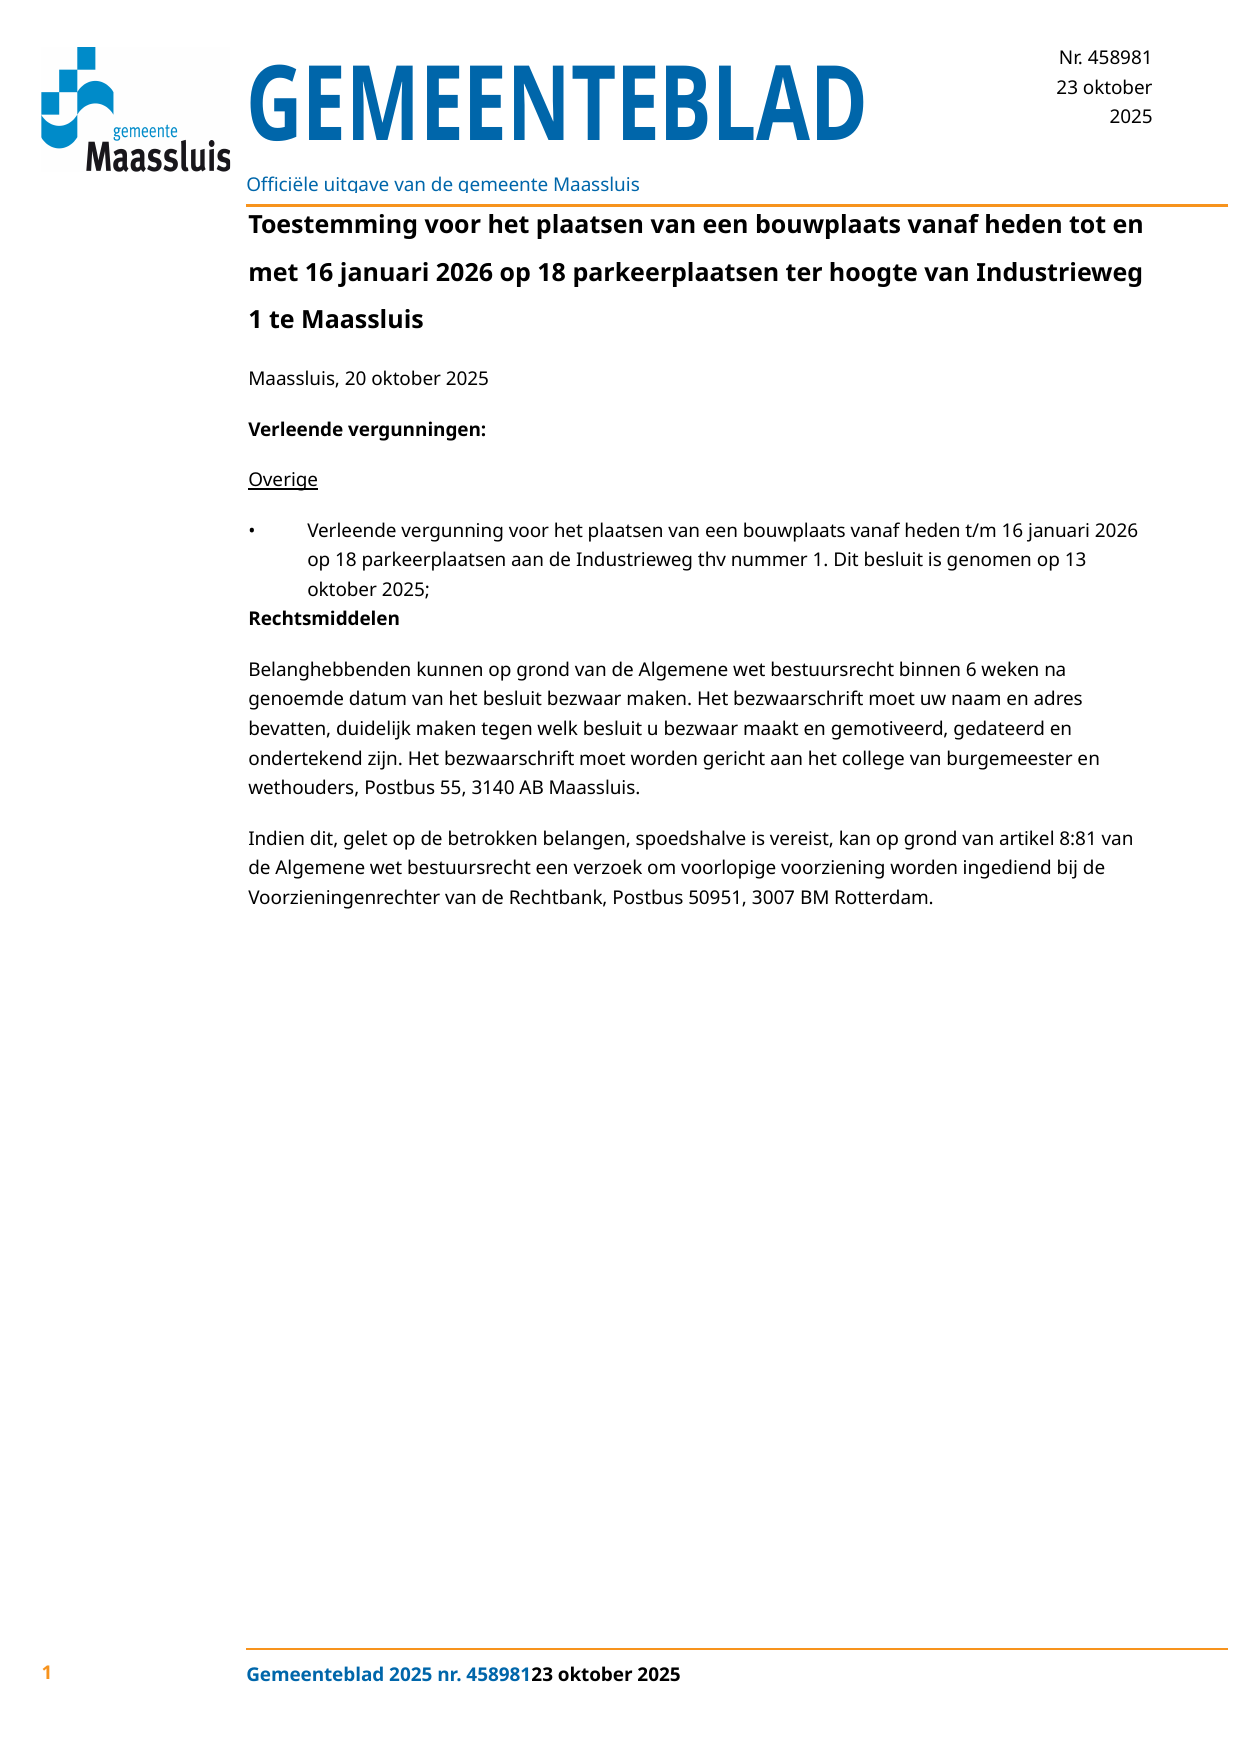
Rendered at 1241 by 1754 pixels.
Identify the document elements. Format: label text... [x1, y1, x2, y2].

picture [41, 47, 231, 172]
text Verleende vergunningen: [248, 416, 1152, 442]
list Verleende vergunning voor het plaatsen van een bouwplaats vanaf heden t/m 16 januari 2026 op 18 parkeerplaatsen aan de Industrieweg thv nummer 1. Dit besluit is genomen op 13 oktober 2025; [248, 517, 1152, 602]
text Rechtsmiddelen [248, 606, 1152, 631]
text Belanghebbenden kunnen op grond van de Algemene wet bestuursrecht binnen 6 weken na genoemde datum van het besluit bezwaar maken. Het bezwaarschrift moet uw naam en adres bevatten, duidelijk maken tegen welk besluit u bezwaar maakt en gemotiveerd, gedateerd en ondertekend zijn. Het bezwaarschrift moet worden gericht aan het college van burgemeester en wethouders, Postbus 55, 3140 AB Maassluis. [248, 656, 1152, 800]
picture [41, 47, 77, 92]
text Maassluis, 20 oktober 2025 [248, 366, 1152, 391]
text Overige [248, 466, 1152, 492]
text Toestemming voor het plaatsen van een bouwplaats vanaf heden tot en met 16 januari 2026 op 18 parkeerplaatsen ter hoogte van Industrieweg 1 te Maassluis [248, 207, 1152, 336]
text Indien dit, gelet op de betrokken belangen, spoedshalve is vereist, kan op grond van artikel 8:81 van de Algemene wet bestuursrecht een verzoek om voorlopige voorziening worden ingediend bij de Voorzieningenrechter van de Rechtbank, Postbus 50951, 3007 BM Rotterdam. [248, 825, 1152, 909]
